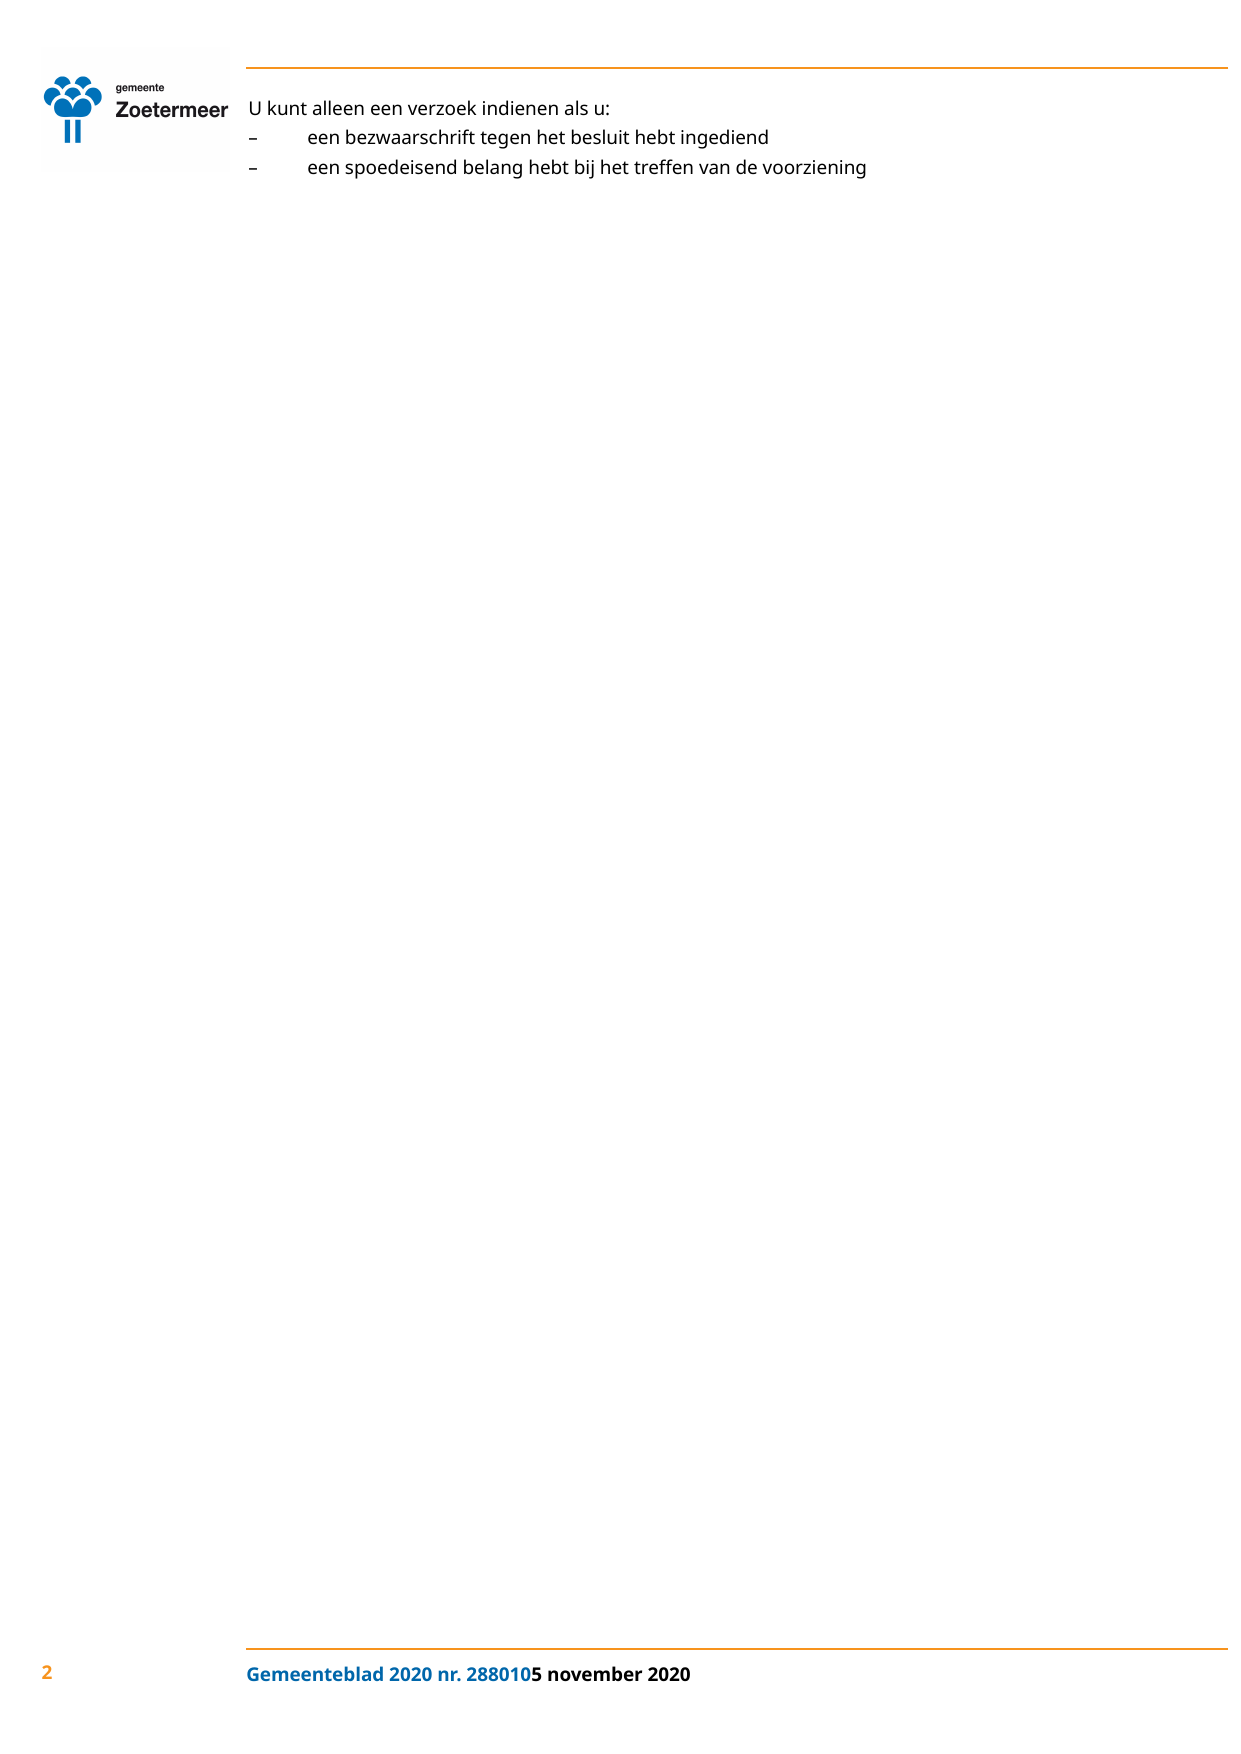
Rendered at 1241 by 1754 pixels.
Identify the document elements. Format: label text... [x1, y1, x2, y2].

list een spoedeisend belang hebt bij het treffen van de voorziening [248, 154, 1152, 180]
picture [41, 47, 231, 172]
text U kunt alleen een verzoek indienen als u: [248, 95, 1152, 121]
list een bezwaarschrift tegen het besluit hebt ingediend [248, 124, 1152, 150]
